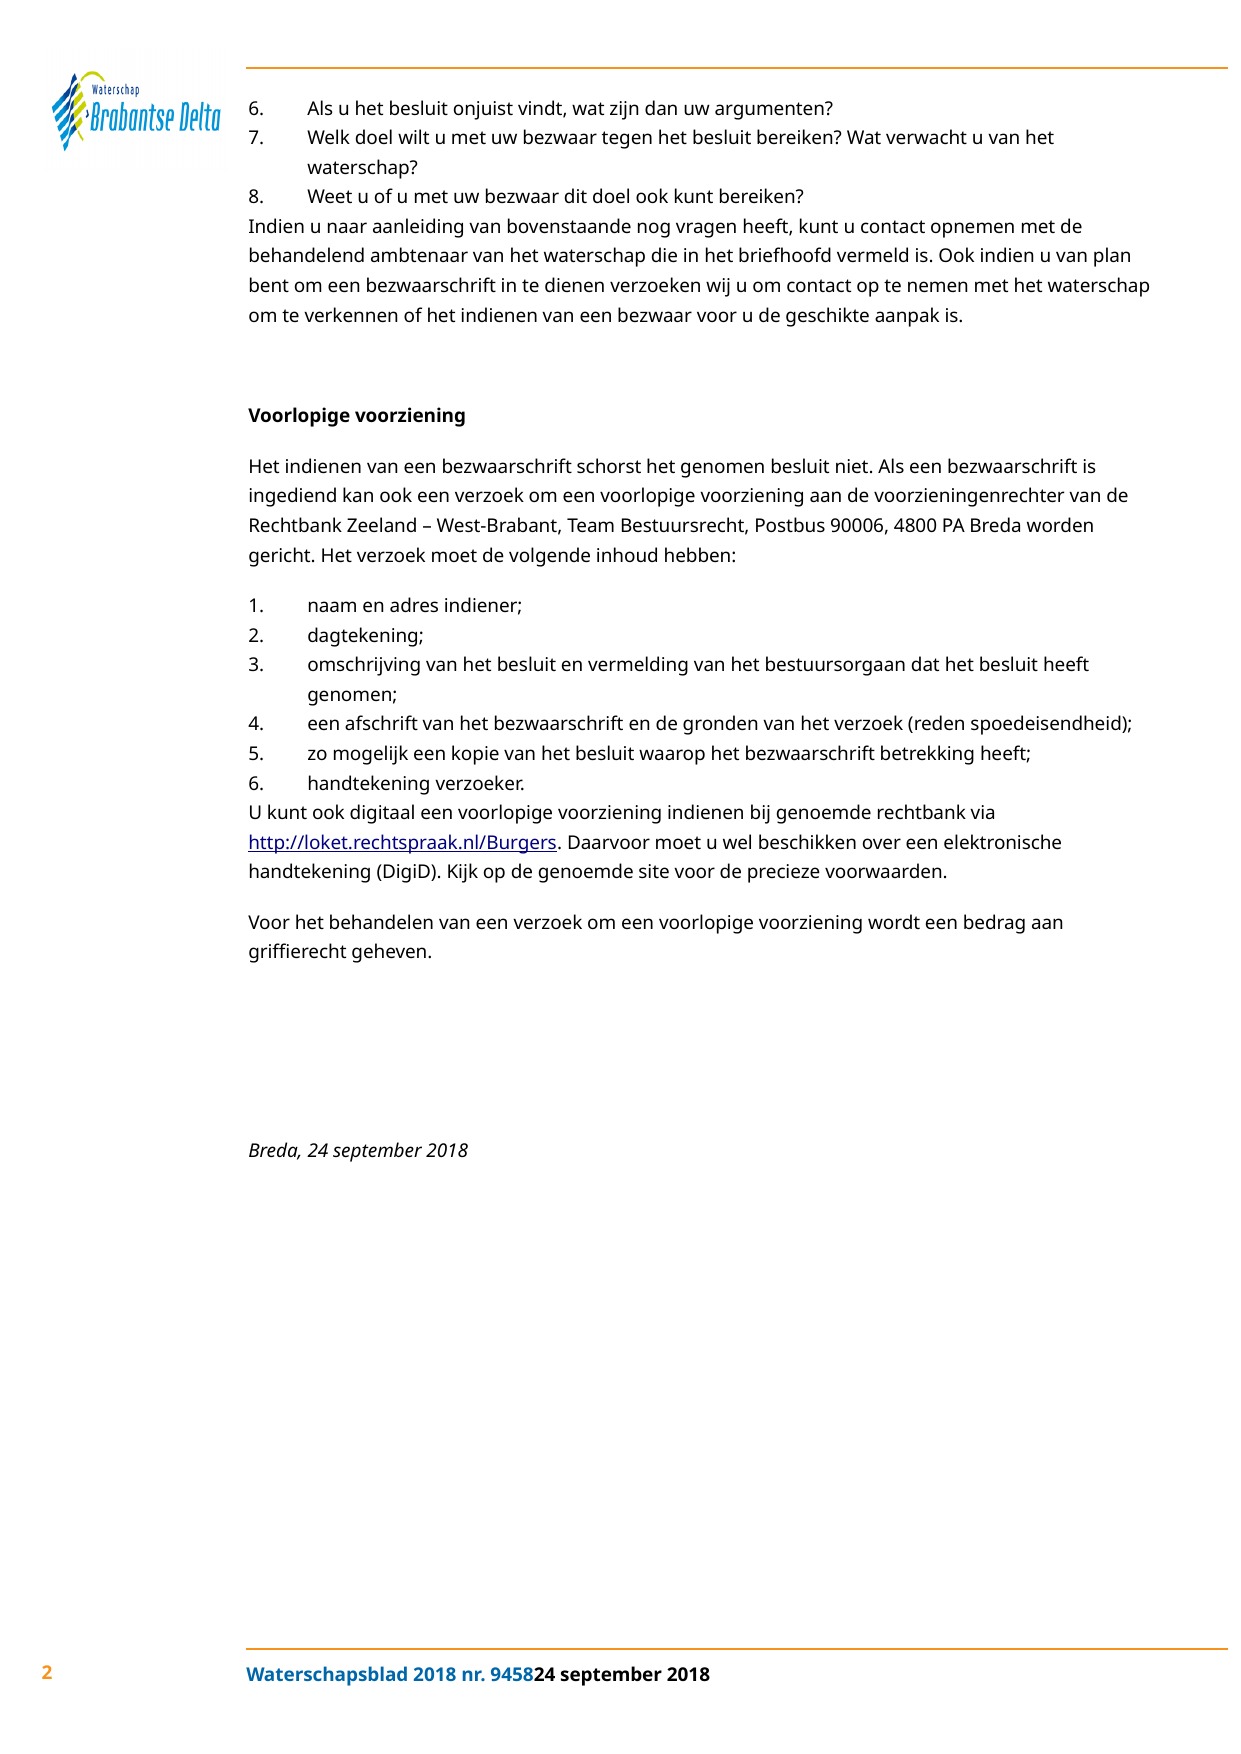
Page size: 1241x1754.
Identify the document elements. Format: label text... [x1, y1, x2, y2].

list Weet u of u met uw bezwaar dit doel ook kunt bereiken? [248, 183, 1152, 209]
list Als u het besluit onjuist vindt, wat zijn dan uw argumenten? [248, 95, 1152, 121]
list Welk doel wilt u met uw bezwaar tegen het besluit bereiken? Wat verwacht u van het waterschap? [248, 124, 1152, 180]
text Voor het behandelen van een verzoek om een voorlopige voorziening wordt een bedrag aan griffierecht geheven. [248, 909, 1152, 964]
text Het indienen van een bezwaarschrift schorst het genomen besluit niet. Als een bezwaarschrift is ingediend kan ook een verzoek om een voorlopige voorziening aan de voorzieningenrechter van de Rechtbank Zeeland – West-Brabant, Team Bestuursrecht, Postbus 90006, 4800 PA Breda worden gericht. Het verzoek moet de volgende inhoud hebben: [248, 453, 1152, 568]
text U kunt ook digitaal een voorlopige voorziening indienen bij genoemde rechtbank via http://loket.rechtspraak.nl/Burgers. Daarvoor moet u wel beschikken over een elektronische handtekening (DigiD). Kijk op de genoemde site voor de precieze voorwaarden. [248, 799, 1152, 884]
text Breda, 24 september 2018 [248, 1138, 1152, 1163]
list een afschrift van het bezwaarschrift en de gronden van het verzoek (reden spoedeisendheid); [248, 711, 1152, 736]
list dagtekening; [248, 622, 1152, 648]
list naam en adres indiener; [248, 592, 1152, 618]
text Voorlopige voorziening [248, 403, 1152, 428]
list zo mogelijk een kopie van het besluit waarop het bezwaarschrift betrekking heeft; [248, 740, 1152, 766]
picture [41, 47, 231, 172]
list omschrijving van het besluit en vermelding van het bestuursorgaan dat het besluit heeft genomen; [248, 651, 1152, 707]
text Indien u naar aanleiding van bovenstaande nog vragen heeft, kunt u contact opnemen met de behandelend ambtenaar van het waterschap die in het briefhoofd vermeld is. Ook indien u van plan bent om een bezwaarschrift in te dienen verzoeken wij u om contact op te nemen met het waterschap om te verkennen of het indienen van een bezwaar voor u de geschikte aanpak is. [248, 213, 1152, 328]
list handtekening verzoeker. [248, 770, 1152, 796]
